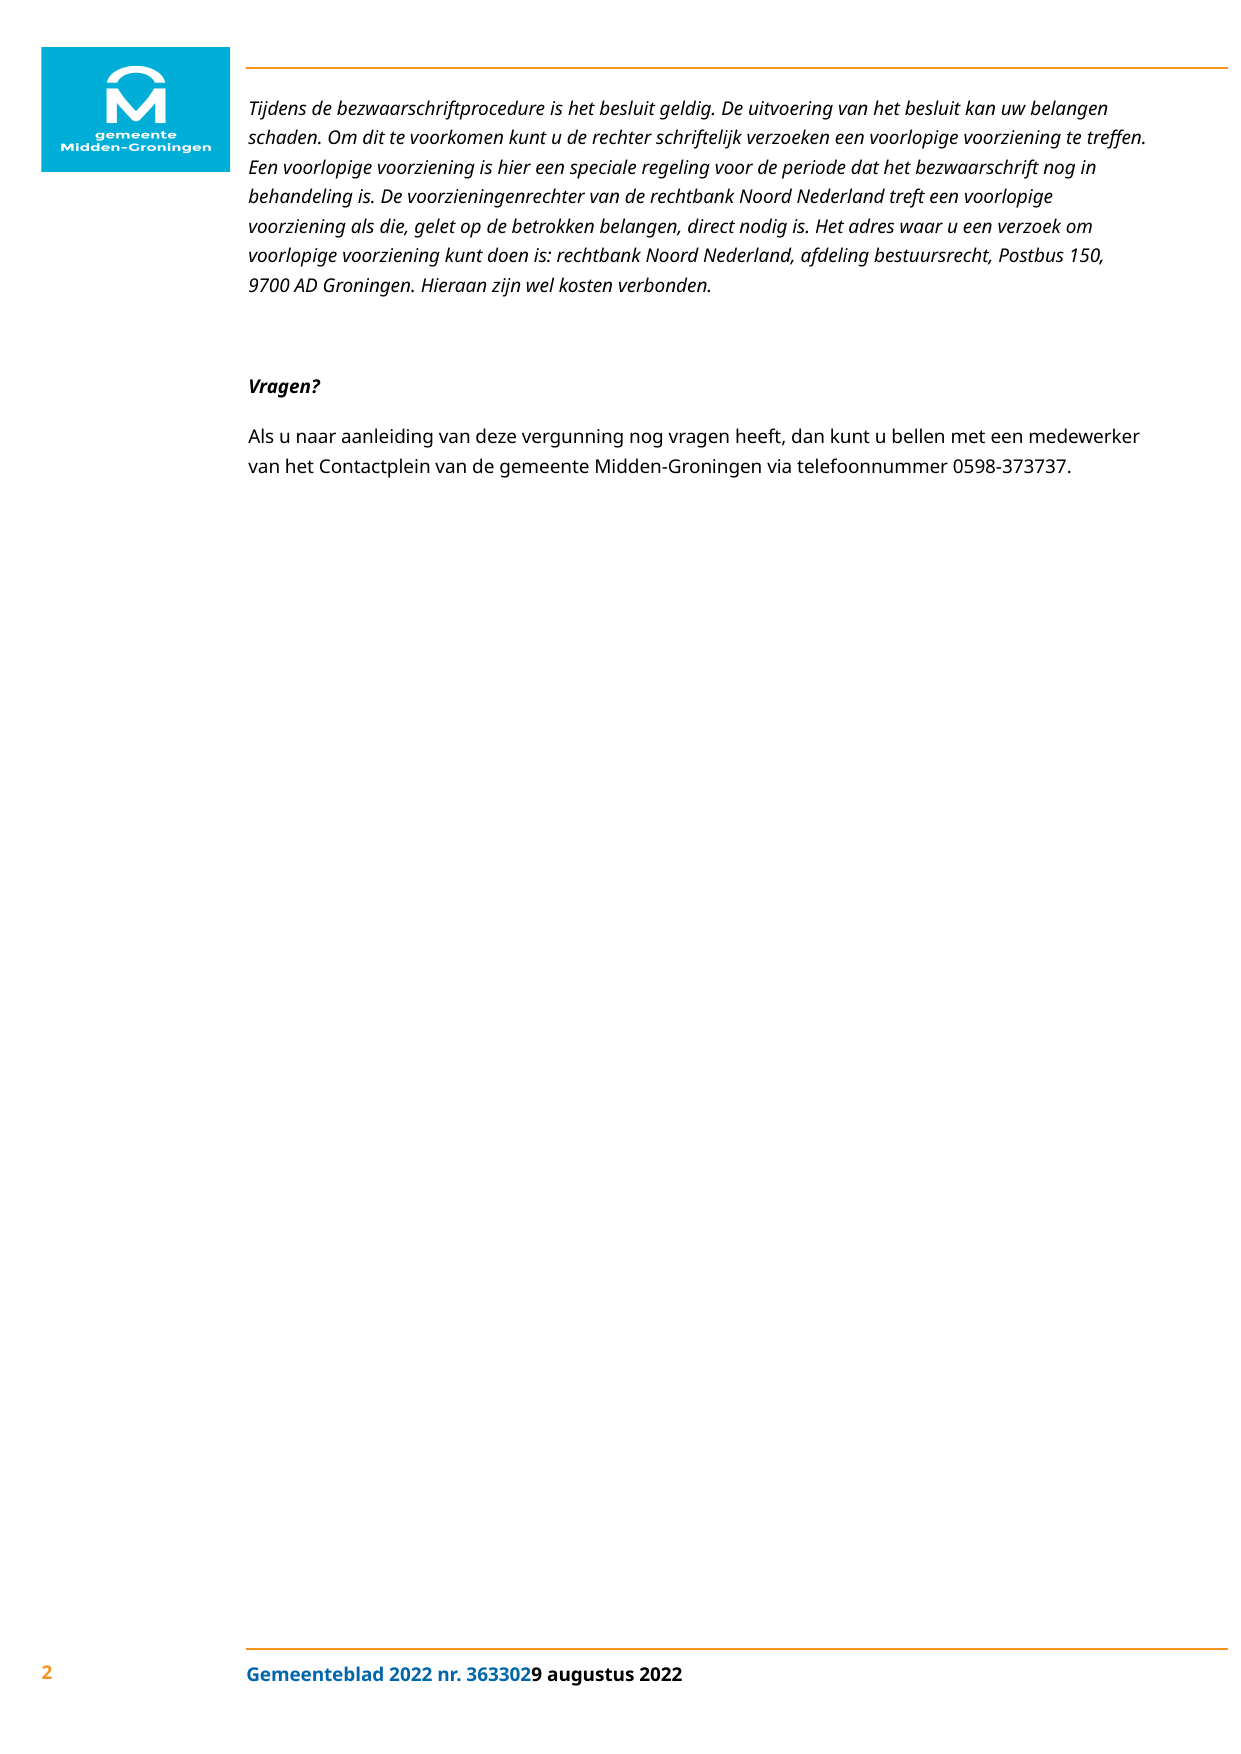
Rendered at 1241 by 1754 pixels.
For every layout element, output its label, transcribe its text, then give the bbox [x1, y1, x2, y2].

text Tijdens de bezwaarschriftprocedure is het besluit geldig. De uitvoering van het besluit kan uw belangen schaden. Om dit te voorkomen kunt u de rechter schriftelijk verzoeken een voorlopige voorziening te treffen. Een voorlopige voorziening is hier een speciale regeling voor de periode dat het bezwaarschrift nog in behandeling is. De voorzieningenrechter van de rechtbank Noord Nederland treft een voorlopige voorziening als die, gelet op de betrokken belangen, direct nodig is. Het adres waar u een verzoek om voorlopige voorziening kunt doen is: rechtbank Noord Nederland, afdeling bestuursrecht, Postbus 150, 9700 AD Groningen. Hieraan zijn wel kosten verbonden. [248, 95, 1152, 298]
picture [184, 146, 190, 153]
picture [108, 66, 164, 82]
text Vragen? [248, 373, 1152, 399]
picture [107, 89, 165, 122]
text Als u naar aanleiding van deze vergunning nog vragen heeft, dan kunt u bellen met een medewerker van het Contactplein van de gemeente Midden-Groningen via telefoonnummer 0598-373737. [248, 423, 1152, 479]
